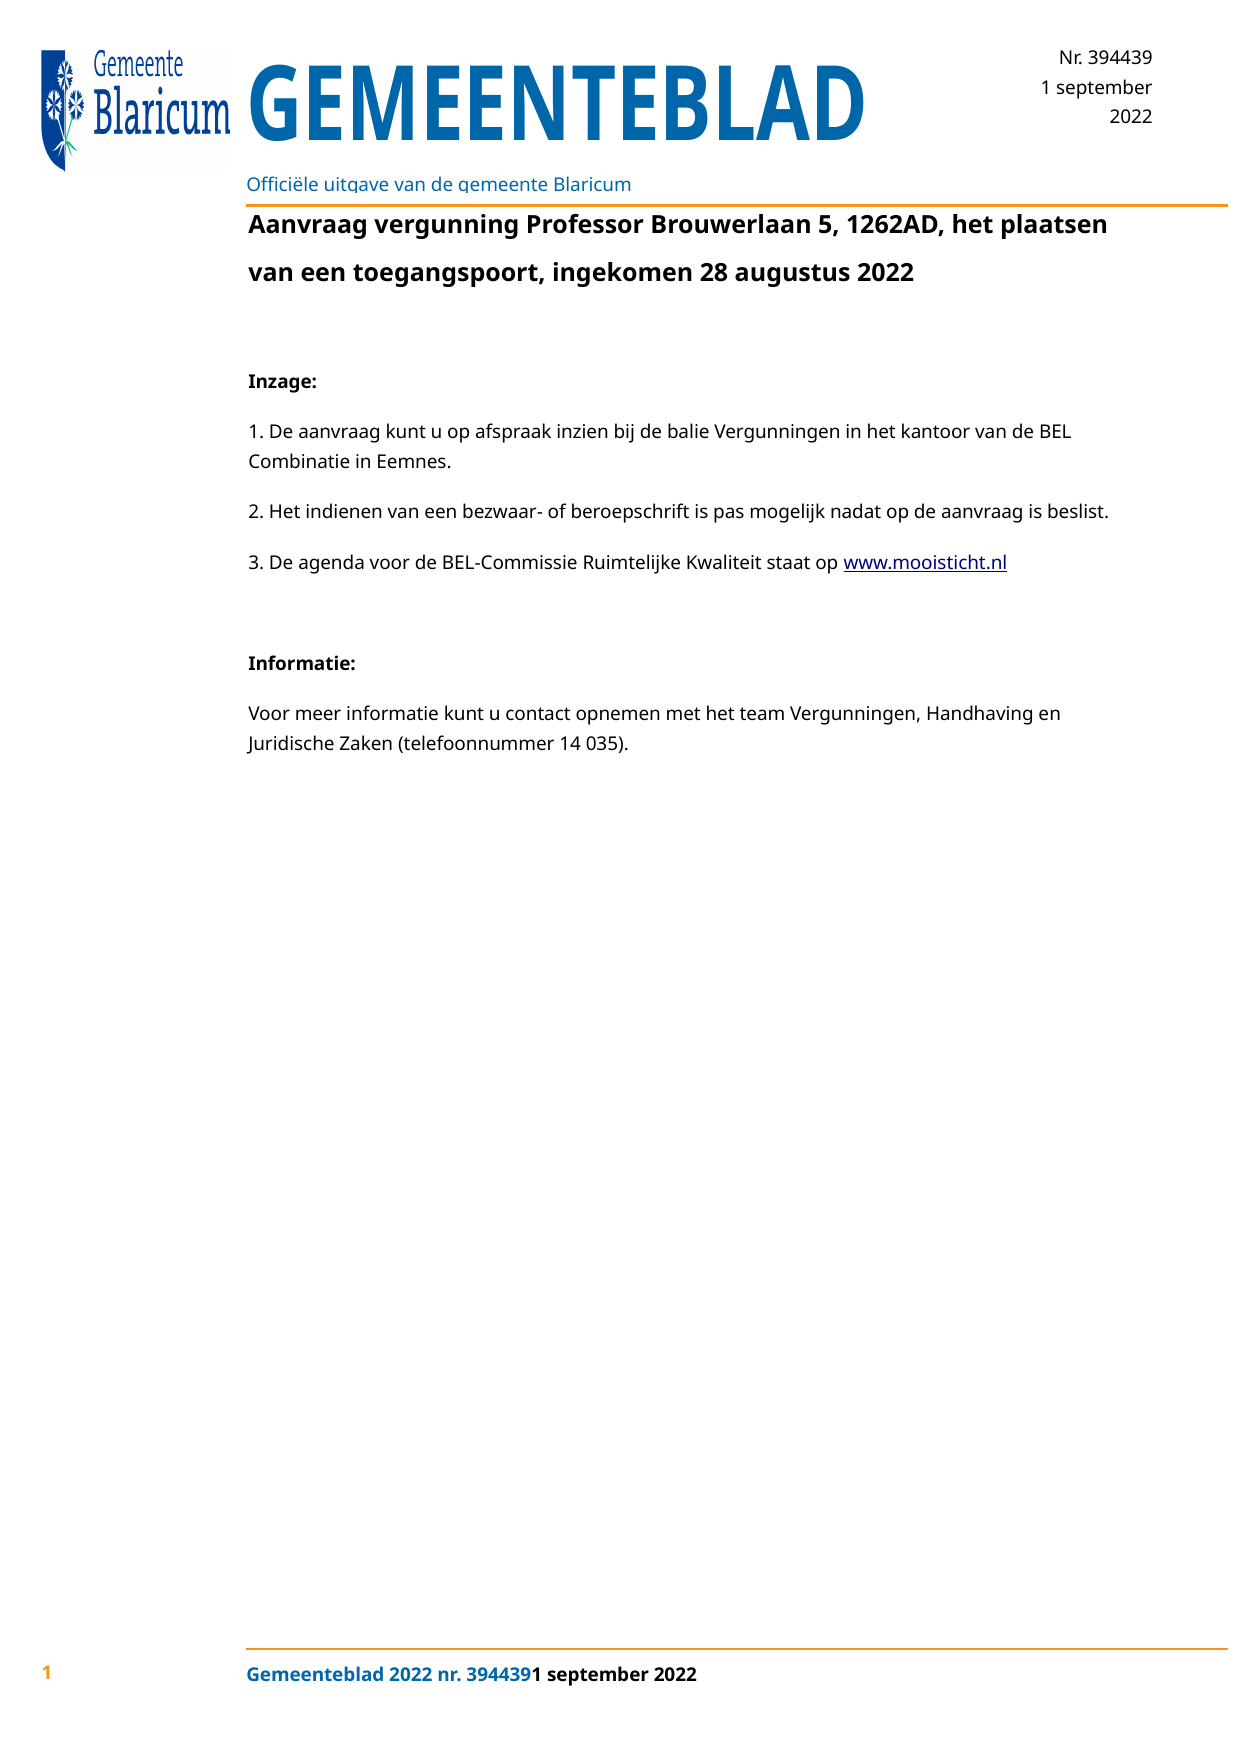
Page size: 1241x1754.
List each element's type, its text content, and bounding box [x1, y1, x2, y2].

text Voor meer informatie kunt u contact opnemen met het team Vergunningen, Handhaving en Juridische Zaken (telefoonnummer 14 035). [248, 700, 1152, 756]
text Informatie: [248, 650, 1152, 676]
text 3. De agenda voor de BEL-Commissie Ruimtelijke Kwaliteit staat op www.mooisticht.nl [248, 549, 1152, 575]
text Inzage: [248, 368, 1152, 394]
text 2. Het indienen van een bezwaar- of beroepschrift is pas mogelijk nadat op de aanvraag is beslist. [248, 499, 1152, 524]
picture [41, 47, 231, 172]
text Aanvraag vergunning Professor Brouwerlaan 5, 1262AD, het plaatsen van een toegangspoort, ingekomen 28 augustus 2022 [248, 207, 1152, 288]
text 1. De aanvraag kunt u op afspraak inzien bij de balie Vergunningen in het kantoor van de BEL Combinatie in Eemnes. [248, 419, 1152, 474]
